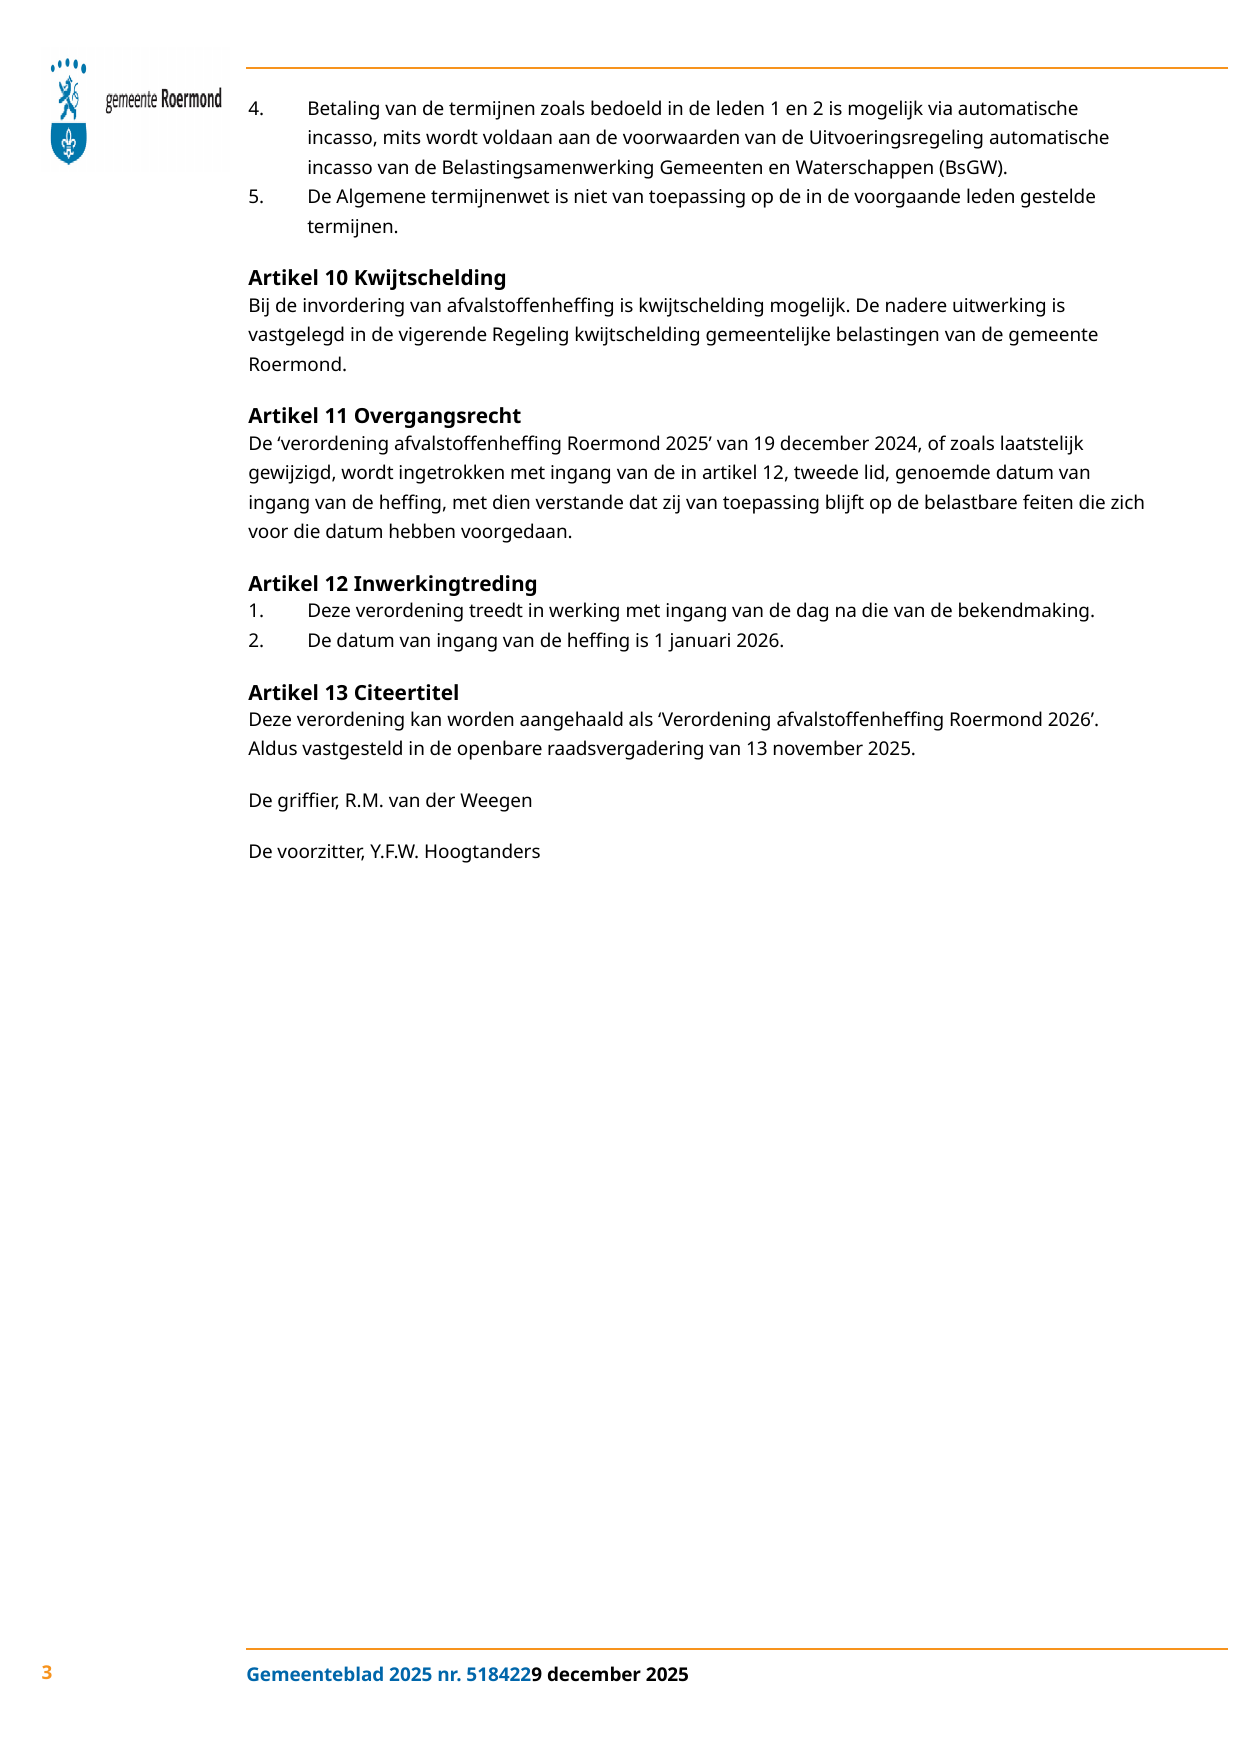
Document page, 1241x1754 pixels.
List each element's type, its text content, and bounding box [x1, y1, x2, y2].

text De griffier, R.M. van der Weegen [248, 787, 1152, 813]
list De datum van ingang van de heffing is 1 januari 2026. [248, 627, 1152, 653]
text De ‘verordening afvalstoffenheffing Roermond 2025’ van 19 december 2024, of zoals laatstelijk gewijzigd, wordt ingetrokken met ingang van de in artikel 12, tweede lid, genoemde datum van ingang van de heffing, met dien verstande dat zij van toepassing blijft op de belastbare feiten die zich voor die datum hebben voorgedaan. [248, 430, 1152, 544]
list Betaling van de termijnen zoals bedoeld in de leden 1 en 2 is mogelijk via automatische incasso, mits wordt voldaan aan de voorwaarden van de Uitvoeringsregeling automatische incasso van de Belastingsamenwerking Gemeenten en Waterschappen (BsGW). [248, 95, 1152, 180]
text Artikel 10 Kwijtschelding [248, 263, 1152, 292]
text Deze verordening kan worden aangehaald als ‘Verordening afvalstoffenheffing Roermond 2026’. [248, 706, 1152, 732]
text Bij de invordering van afvalstoffenheffing is kwijtschelding mogelijk. De nadere uitwerking is vastgelegd in de vigerende Regeling kwijtschelding gemeentelijke belastingen van de gemeente Roermond. [248, 292, 1152, 377]
text De voorzitter, Y.F.W. Hoogtanders [248, 838, 1152, 864]
text Artikel 12 Inwerkingtreding [248, 569, 1152, 598]
text Artikel 13 Citeertitel [248, 678, 1152, 706]
list Deze verordening treedt in werking met ingang van de dag na die van de bekendmaking. [248, 598, 1152, 623]
text Aldus vastgesteld in de openbare raadsvergadering van 13 november 2025. [248, 736, 1152, 761]
picture [41, 47, 231, 172]
text Artikel 11 Overgangsrecht [248, 402, 1152, 430]
list De Algemene termijnenwet is niet van toepassing op de in de voorgaande leden gestelde termijnen. [248, 183, 1152, 239]
